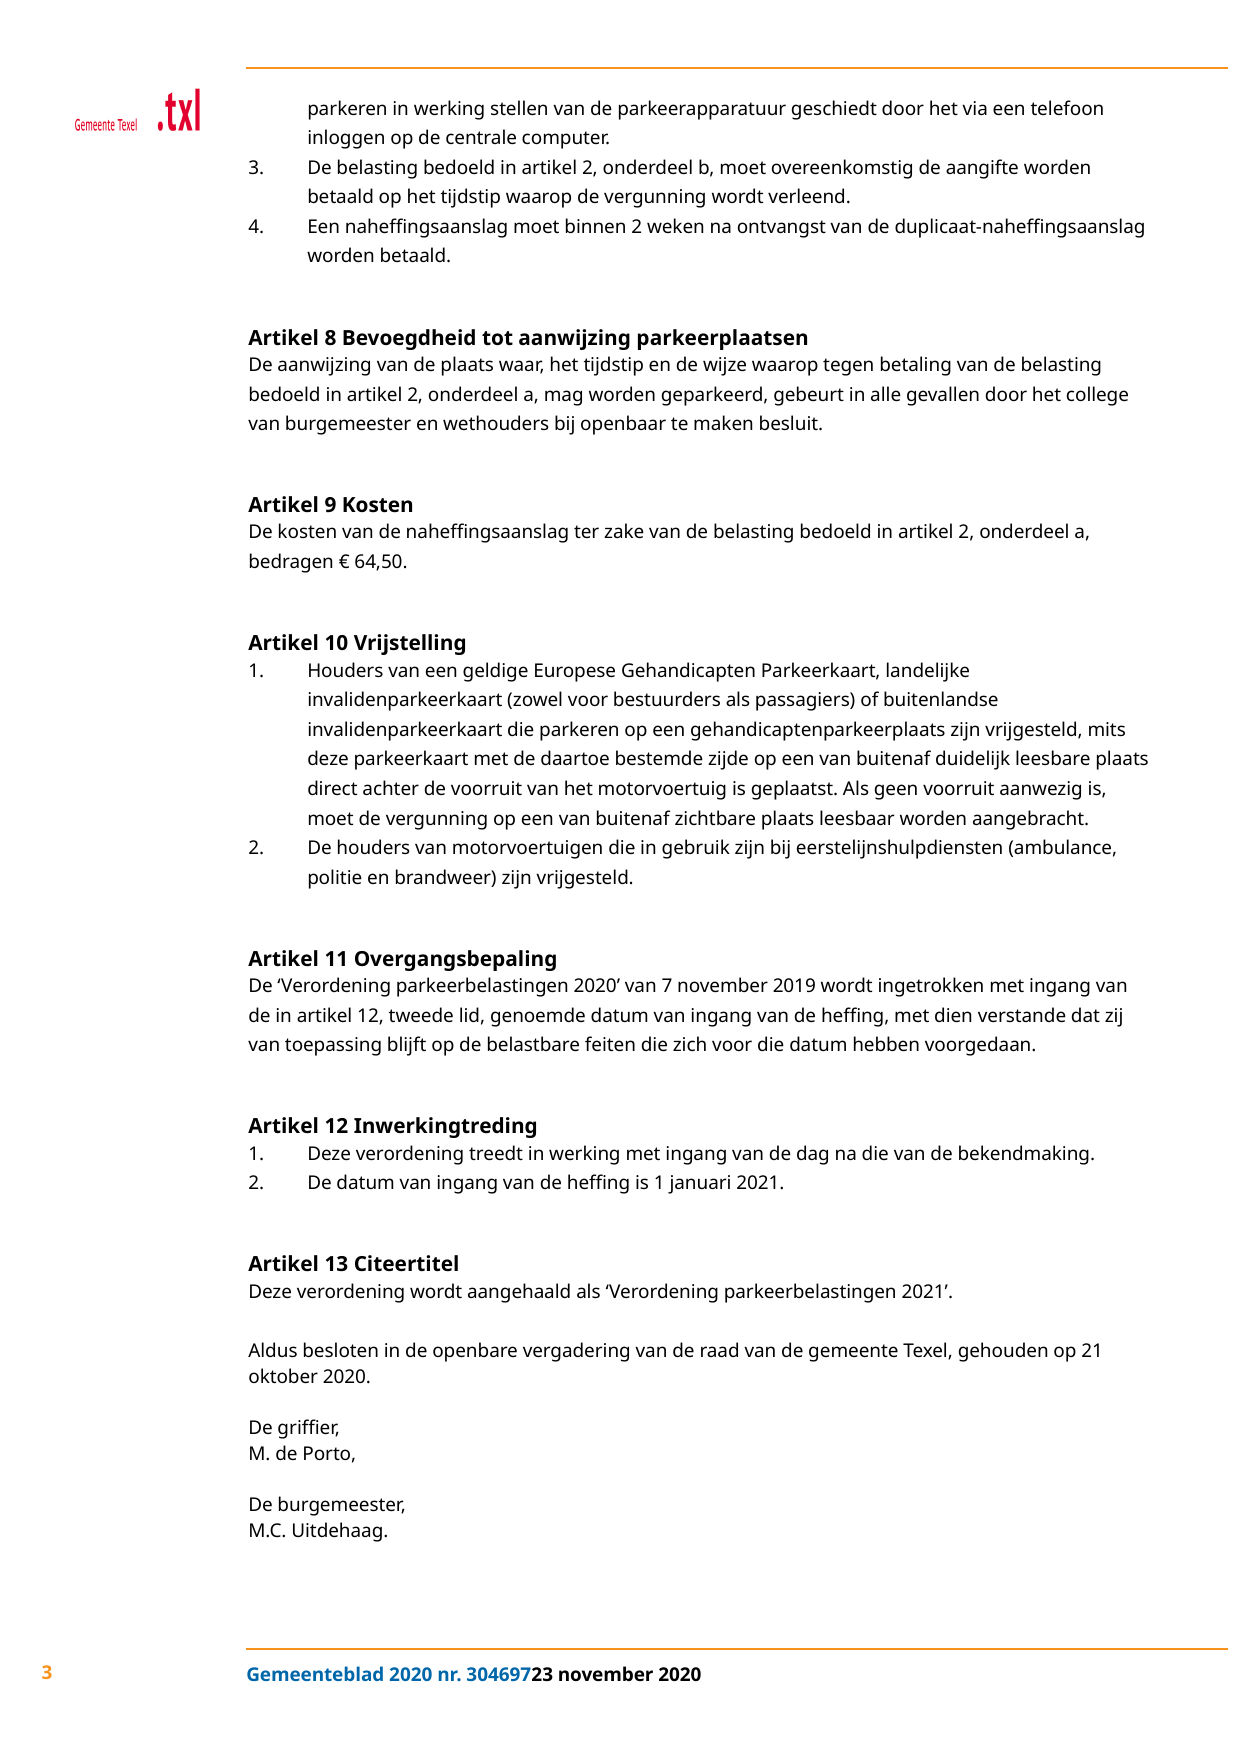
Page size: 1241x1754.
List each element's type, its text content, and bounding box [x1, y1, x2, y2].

text Aldus besloten in de openbare vergadering van de raad van de gemeente Texel, gehouden op 21 oktober 2020. [248, 1337, 1152, 1388]
list Deze verordening treedt in werking met ingang van de dag na die van de bekendmaking. [248, 1140, 1152, 1166]
text M.C. Uitdehaag. [248, 1517, 1152, 1543]
text De burgemeester, [248, 1491, 1152, 1517]
text De aanwijzing van de plaats waar, het tijdstip en de wijze waarop tegen betaling van de belasting bedoeld in artikel 2, onderdeel a, mag worden geparkeerd, gebeurt in alle gevallen door het college van burgemeester en wethouders bij openbaar te maken besluit. [248, 351, 1152, 436]
text Artikel 9 Kosten [248, 490, 1152, 519]
text De griffier, [248, 1414, 1152, 1440]
text Deze verordening wordt aangehaald als ‘Verordening parkeerbelastingen 2021’. [248, 1278, 1152, 1304]
list Een naheffingsaanslag moet binnen 2 weken na ontvangst van de duplicaat-naheffingsaanslag worden betaald. [248, 213, 1152, 268]
text Artikel 8 Bevoegdheid tot aanwijzing parkeerplaatsen [248, 323, 1152, 351]
text M. de Porto, [248, 1440, 1152, 1466]
list De houders van motorvoertuigen die in gebruik zijn bij eerstelijnshulpdiensten (ambulance, politie en brandweer) zijn vrijgesteld. [248, 834, 1152, 889]
text Artikel 11 Overgangsbepaling [248, 944, 1152, 972]
list parkeren in werking stellen van de parkeerapparatuur geschiedt door het via een telefoon inloggen op de centrale computer. [248, 95, 1152, 150]
text Artikel 10 Vrijstelling [248, 628, 1152, 657]
list Houders van een geldige Europese Gehandicapten Parkeerkaart, landelijke invalidenparkeerkaart (zowel voor bestuurders als passagiers) of buitenlandse invalidenparkeerkaart die parkeren op een gehandicaptenparkeerplaats zijn vrijgesteld, mits deze parkeerkaart met de daartoe bestemde zijde op een van buitenaf duidelijk leesbare plaats direct achter de voorruit van het motorvoertuig is geplaatst. Als geen voorruit aanwezig is, moet de vergunning op een van buitenaf zichtbare plaats leesbaar worden aangebracht. [248, 657, 1152, 830]
text Artikel 12 Inwerkingtreding [248, 1111, 1152, 1140]
text Artikel 13 Citeertitel [248, 1249, 1152, 1278]
text De ‘Verordening parkeerbelastingen 2020’ van 7 november 2019 wordt ingetrokken met ingang van de in artikel 12, tweede lid, genoemde datum van ingang van de heffing, met dien verstande dat zij van toepassing blijft op de belastbare feiten die zich voor die datum hebben voorgedaan. [248, 972, 1152, 1057]
picture [41, 47, 231, 172]
list De datum van ingang van de heffing is 1 januari 2021. [248, 1169, 1152, 1195]
text De kosten van de naheffingsaanslag ter zake van de belasting bedoeld in artikel 2, onderdeel a, bedragen € 64,50. [248, 519, 1152, 574]
list De belasting bedoeld in artikel 2, onderdeel b, moet overeenkomstig de aangifte worden betaald op het tijdstip waarop de vergunning wordt verleend. [248, 154, 1152, 209]
